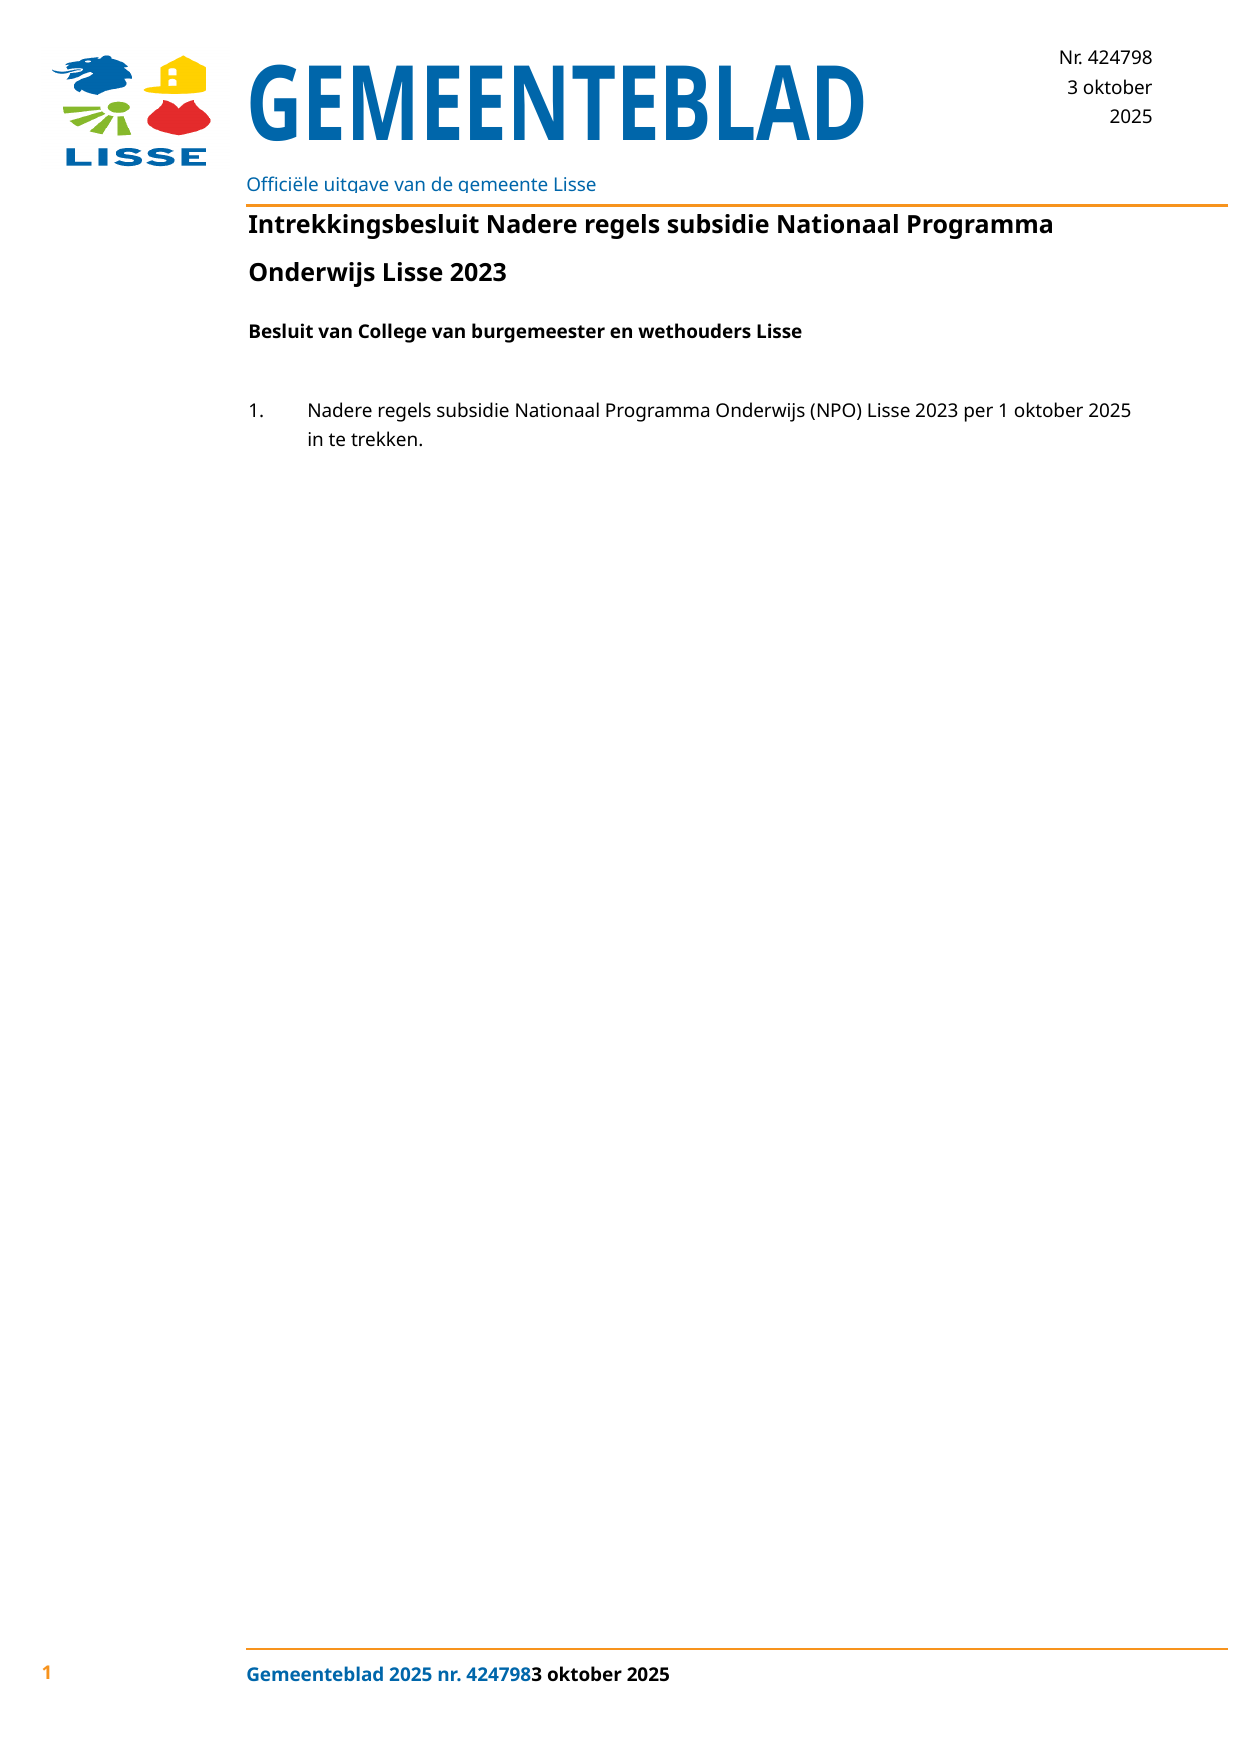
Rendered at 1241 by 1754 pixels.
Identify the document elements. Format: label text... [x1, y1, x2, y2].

picture [41, 47, 231, 172]
text Intrekkingsbesluit Nadere regels subsidie Nationaal Programma Onderwijs Lisse 2023 [248, 207, 1152, 288]
list Nadere regels subsidie Nationaal Programma Onderwijs (NPO) Lisse 2023 per 1 oktober 2025 in te trekken. [248, 397, 1152, 452]
text Besluit van College van burgemeester en wethouders Lisse [248, 318, 1152, 344]
